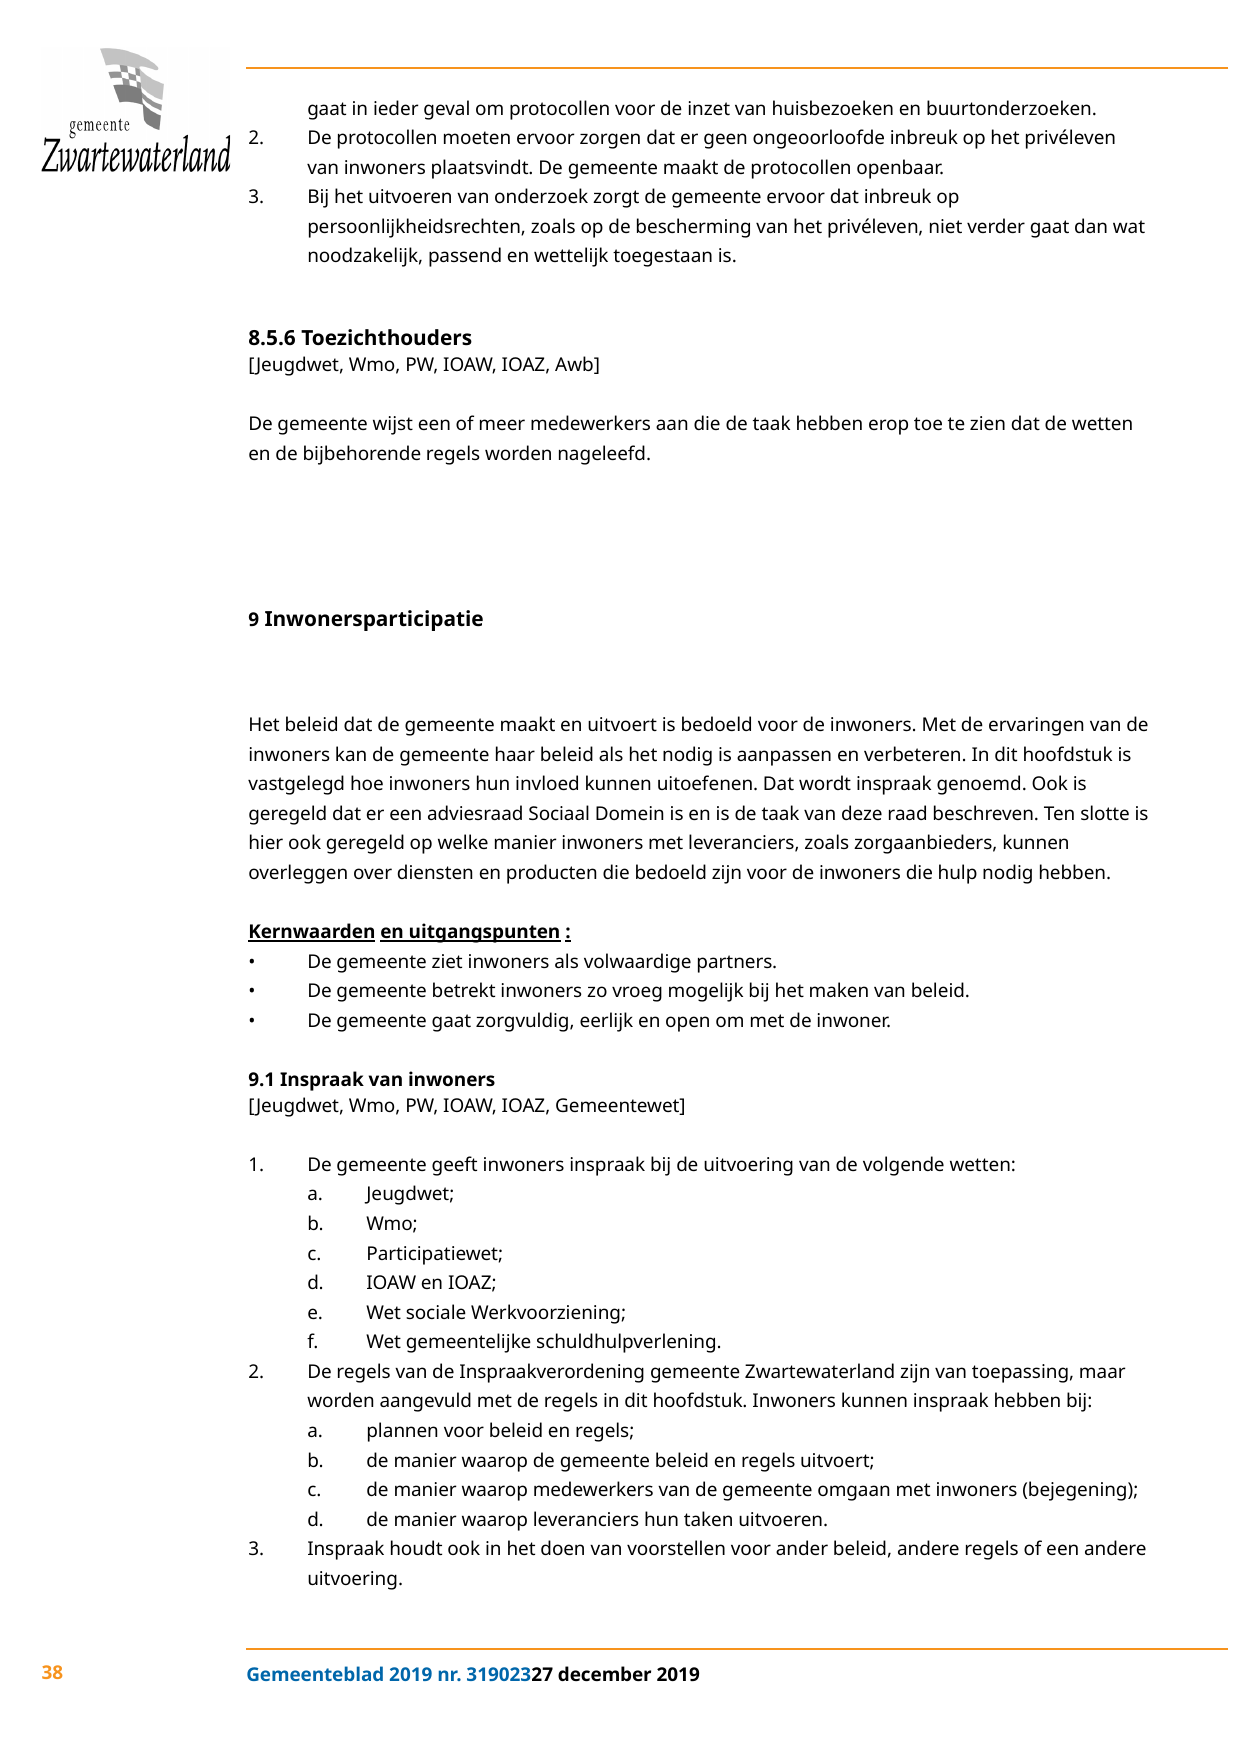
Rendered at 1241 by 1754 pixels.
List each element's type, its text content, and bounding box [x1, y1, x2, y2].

list De gemeente geeft inwoners inspraak bij de uitvoering van de volgende wetten: [248, 1151, 1152, 1177]
list Wmo; [307, 1210, 1152, 1236]
list IOAW en IOAZ; [307, 1269, 1152, 1295]
list Bij het uitvoeren van onderzoek zorgt de gemeente ervoor dat inbreuk op persoonlijkheidsrechten, zoals op de bescherming van het privéleven, niet verder gaat dan wat noodzakelijk, passend en wettelijk toegestaan is. [248, 183, 1152, 268]
list de manier waarop de gemeente beleid en regels uitvoert; [307, 1447, 1152, 1473]
list Jeugdwet; [307, 1181, 1152, 1206]
text Kernwaarden en uitgangspunten : [248, 918, 1152, 944]
list Wet gemeentelijke schuldhulpverlening. [307, 1328, 1152, 1354]
list De regels van de Inspraakverordening gemeente Zwartewaterland zijn van toepassing, maar worden aangevuld met de regels in dit hoofdstuk. Inwoners kunnen inspraak hebben bij: [248, 1358, 1152, 1413]
list De protocollen moeten ervoor zorgen dat er geen ongeoorloofde inbreuk op het privéleven van inwoners plaatsvindt. De gemeente maakt de protocollen openbaar. [248, 124, 1152, 180]
list de manier waarop leveranciers hun taken uitvoeren. [307, 1506, 1152, 1532]
list Wet sociale Werkvoorziening; [307, 1299, 1152, 1325]
text [Jeugdwet, Wmo, PW, IOAW, IOAZ, Awb] [248, 351, 1152, 377]
text De gemeente wijst een of meer medewerkers aan die de taak hebben erop toe te zien dat de wetten en de bijbehorende regels worden nageleefd. [248, 410, 1152, 466]
list plannen voor beleid en regels; [307, 1417, 1152, 1443]
text [Jeugdwet, Wmo, PW, IOAW, IOAZ, Gemeentewet] [248, 1092, 1152, 1118]
text Het beleid dat de gemeente maakt en uitvoert is bedoeld voor de inwoners. Met de ervaringen van de inwoners kan de gemeente haar beleid als het nodig is aanpassen en verbeteren. In dit hoofdstuk is vastgelegd hoe inwoners hun invloed kunnen uitoefenen. Dat wordt inspraak genoemd. Ook is geregeld dat er een adviesraad Sociaal Domein is en is de taak van deze raad beschreven. Ten slotte is hier ook geregeld op welke manier inwoners met leveranciers, zoals zorgaanbieders, kunnen overleggen over diensten en producten die bedoeld zijn voor de inwoners die hulp nodig hebben. [248, 711, 1152, 885]
list gaat in ieder geval om protocollen voor de inzet van huisbezoeken en buurtonderzoeken. [248, 95, 1152, 121]
list De gemeente ziet inwoners als volwaardige partners. [248, 948, 1152, 973]
text 9 Inwonersparticipatie [248, 604, 1152, 632]
text 9.1 Inspraak van inwoners [248, 1066, 1152, 1092]
list de manier waarop medewerkers van de gemeente omgaan met inwoners (bejegening); [307, 1476, 1152, 1502]
list Participatiewet; [307, 1240, 1152, 1266]
picture [41, 47, 231, 172]
list Inspraak houdt ook in het doen van voorstellen voor ander beleid, andere regels of een andere uitvoering. [248, 1536, 1152, 1591]
list De gemeente gaat zorgvuldig, eerlijk en open om met de inwoner. [248, 1007, 1152, 1033]
text 8.5.6 Toezichthouders [248, 323, 1152, 351]
list De gemeente betrekt inwoners zo vroeg mogelijk bij het maken van beleid. [248, 977, 1152, 1003]
